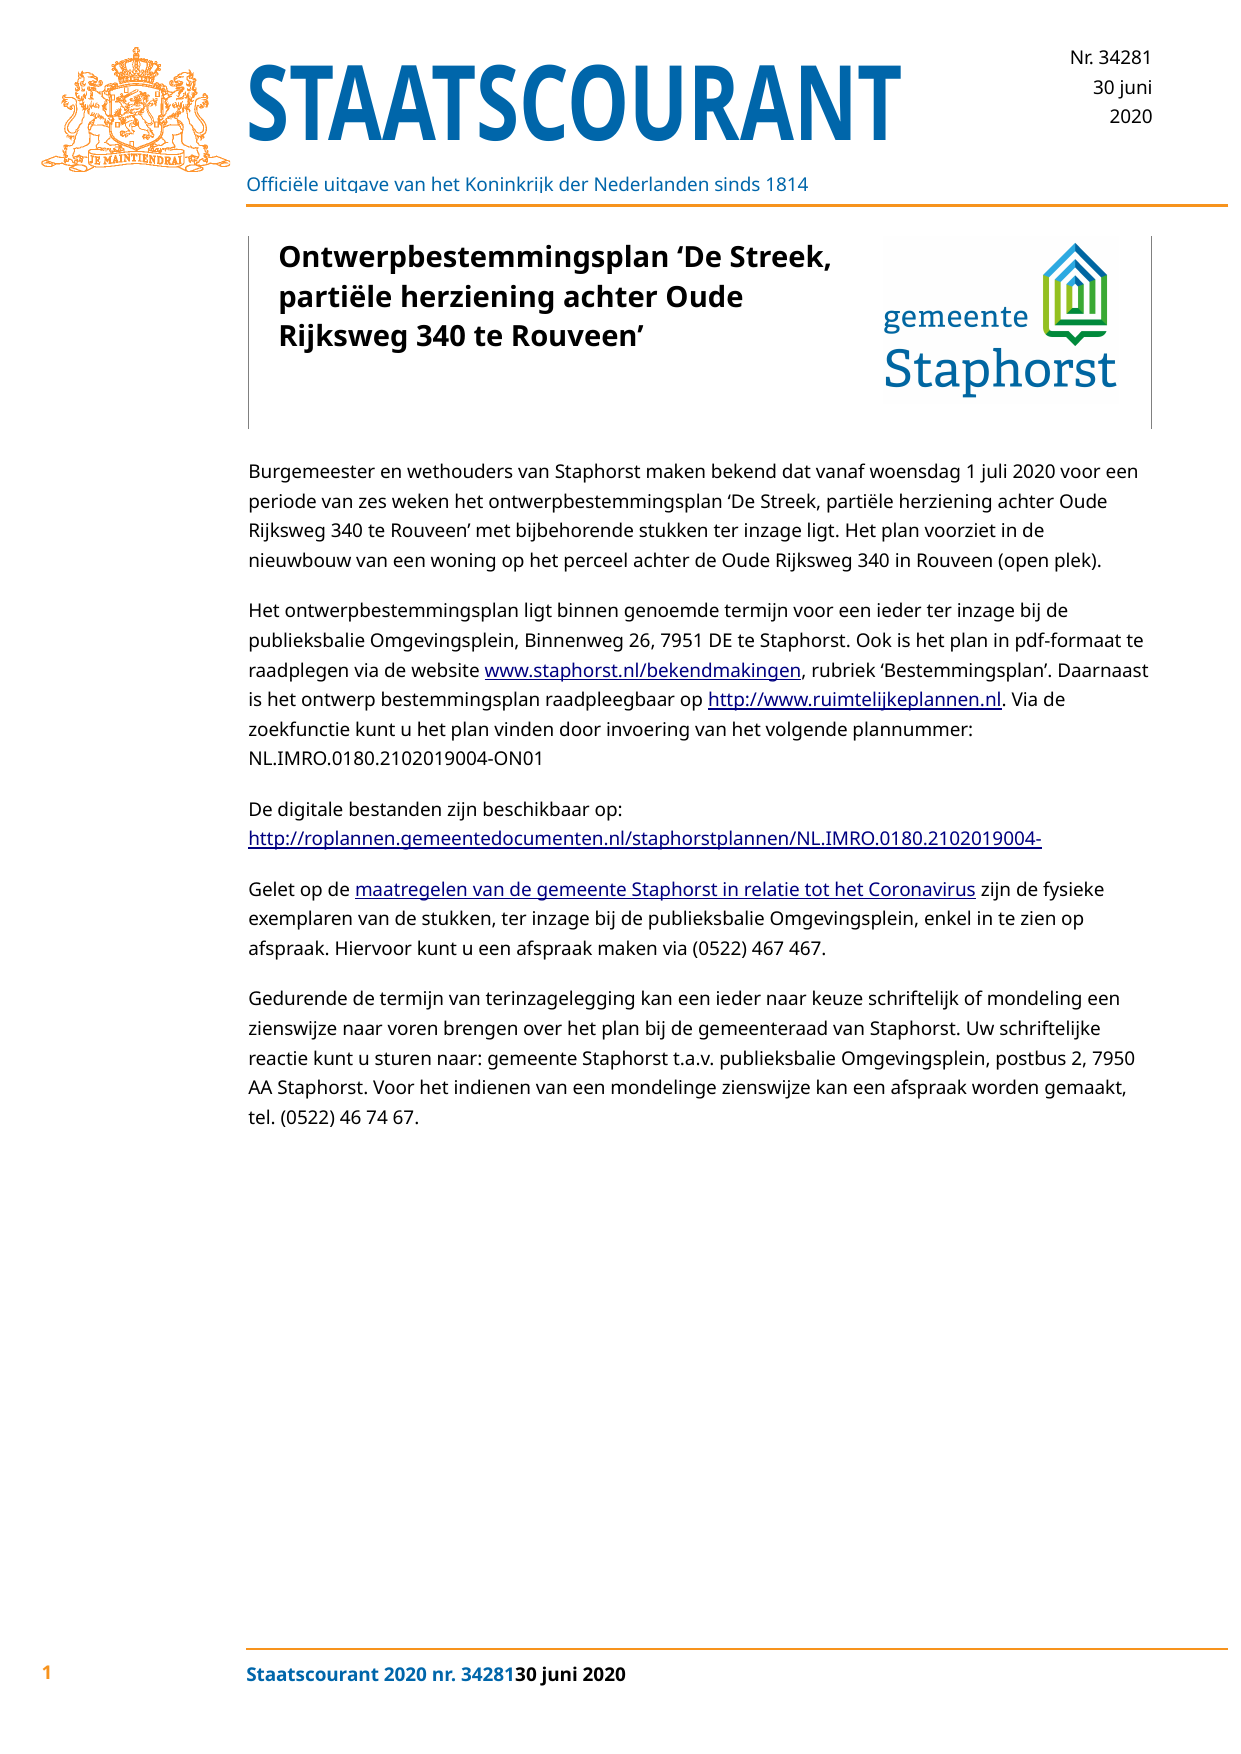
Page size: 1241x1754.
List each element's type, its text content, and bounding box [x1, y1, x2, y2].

text Burgemeester en wethouders van Staphorst maken bekend dat vanaf woensdag 1 juli 2020 voor een periode van zes weken het ontwerpbestemmingsplan ‘De Streek, partiële herziening achter Oude Rijksweg 340 te Rouveen’ met bijbehorende stukken ter inzage ligt. Het plan voorziet in de nieuwbouw van een woning op het perceel achter de Oude Rijksweg 340 in Rouveen (open plek). [248, 458, 1152, 573]
text Gelet op de maatregelen van de gemeente Staphorst in relatie tot het Coronavirus zijn de fysieke exemplaren van de stukken, ter inzage bij de publieksbalie Omgevingsplein, enkel in te zien op afspraak. Hiervoor kunt u een afspraak maken via (0522) 467 467. [248, 876, 1152, 961]
text De digitale bestanden zijn beschikbaar op: http://roplannen.gemeentedocumenten.nl/staphorstplannen/NL.IMRO.0180.2102019004- [248, 796, 1152, 851]
text Gedurende de termijn van terinzagelegging kan een ieder naar keuze schriftelijk of mondeling een zienswijze naar voren brengen over het plan bij de gemeenteraad van Staphorst. Uw schriftelijke reactie kunt u sturen naar: gemeente Staphorst t.a.v. publieksbalie Omgevingsplein, postbus 2, 7950 AA Staphorst. Voor het indienen van een mondelinge zienswijze kan een afspraak worden gemaakt, tel. (0522) 46 74 67. [248, 986, 1152, 1130]
text Het ontwerpbestemmingsplan ligt binnen genoemde termijn voor een ieder ter inzage bij de publieksbalie Omgevingsplein, Binnenweg 26, 7951 DE te Staphorst. Ook is het plan in pdf-formaat te raadplegen via de website www.staphorst.nl/bekendmakingen, rubriek ‘Bestemmingsplan’. Daarnaast is het ontwerp bestemmingsplan raadpleegbaar op http://www.ruimtelijkeplannen.nl. Via de zoekfunctie kunt u het plan vinden door invoering van het volgende plannummer: NL.IMRO.0180.2102019004-ON01 [248, 598, 1152, 771]
picture [882, 236, 1119, 404]
table_header Ontwerpbestemmingsplan ‘De Streek, partiële herziening achter Oude Rijksweg 340 te Rouveen’ [249, 236, 850, 429]
picture [41, 47, 231, 172]
table_header [850, 236, 1151, 429]
